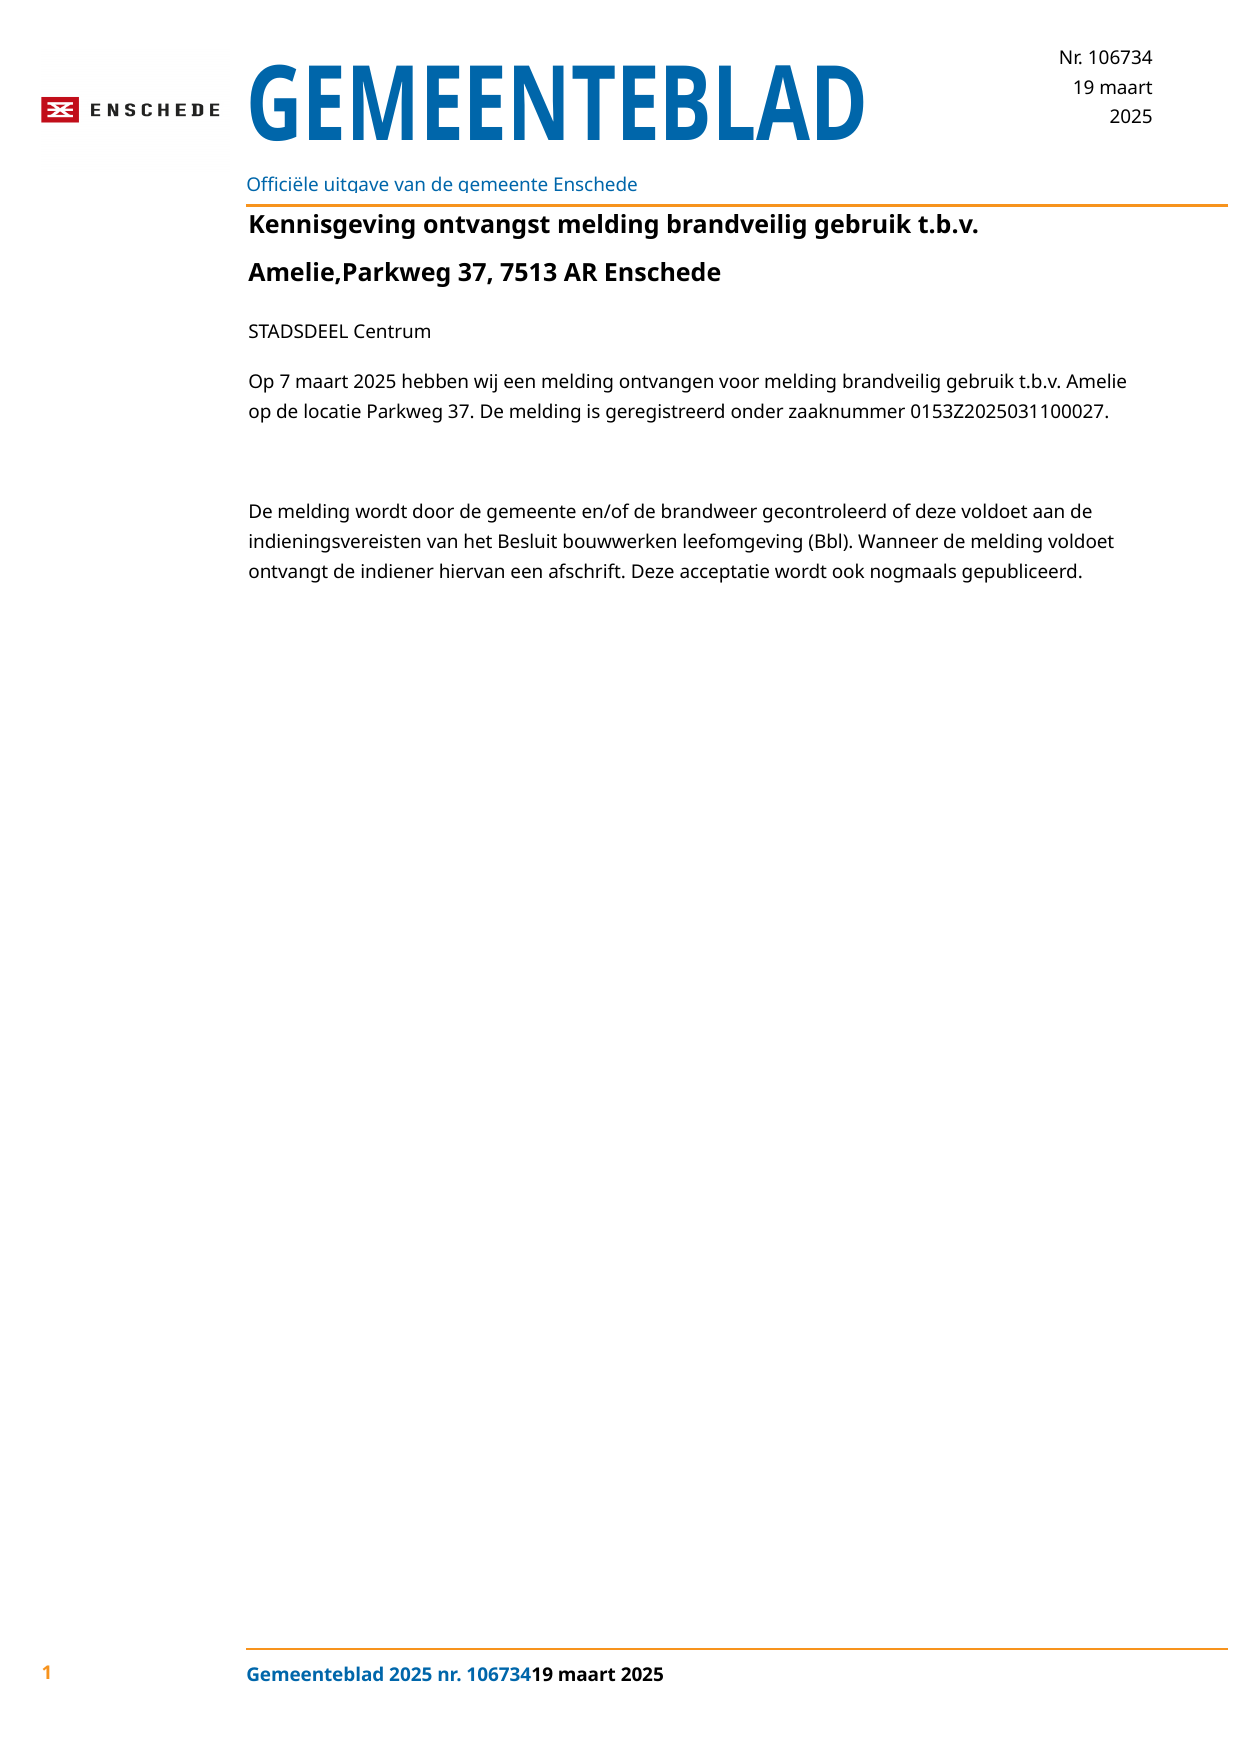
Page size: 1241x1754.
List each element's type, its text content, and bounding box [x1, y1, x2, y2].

picture [41, 47, 231, 172]
text Op 7 maart 2025 hebben wij een melding ontvangen voor melding brandveilig gebruik t.b.v. Amelie op de locatie Parkweg 37. De melding is geregistreerd onder zaaknummer 0153Z2025031100027. [248, 368, 1152, 424]
text Kennisgeving ontvangst melding brandveilig gebruik t.b.v. Amelie,Parkweg 37, 7513 AR Enschede [248, 207, 1152, 288]
text STADSDEEL Centrum [248, 318, 1152, 344]
text De melding wordt door de gemeente en/of de brandweer gecontroleerd of deze voldoet aan de indieningsvereisten van het Besluit bouwwerken leefomgeving (Bbl). Wanneer de melding voldoet ontvangt de indiener hiervan een afschrift. Deze acceptatie wordt ook nogmaals gepubliceerd. [248, 499, 1152, 584]
